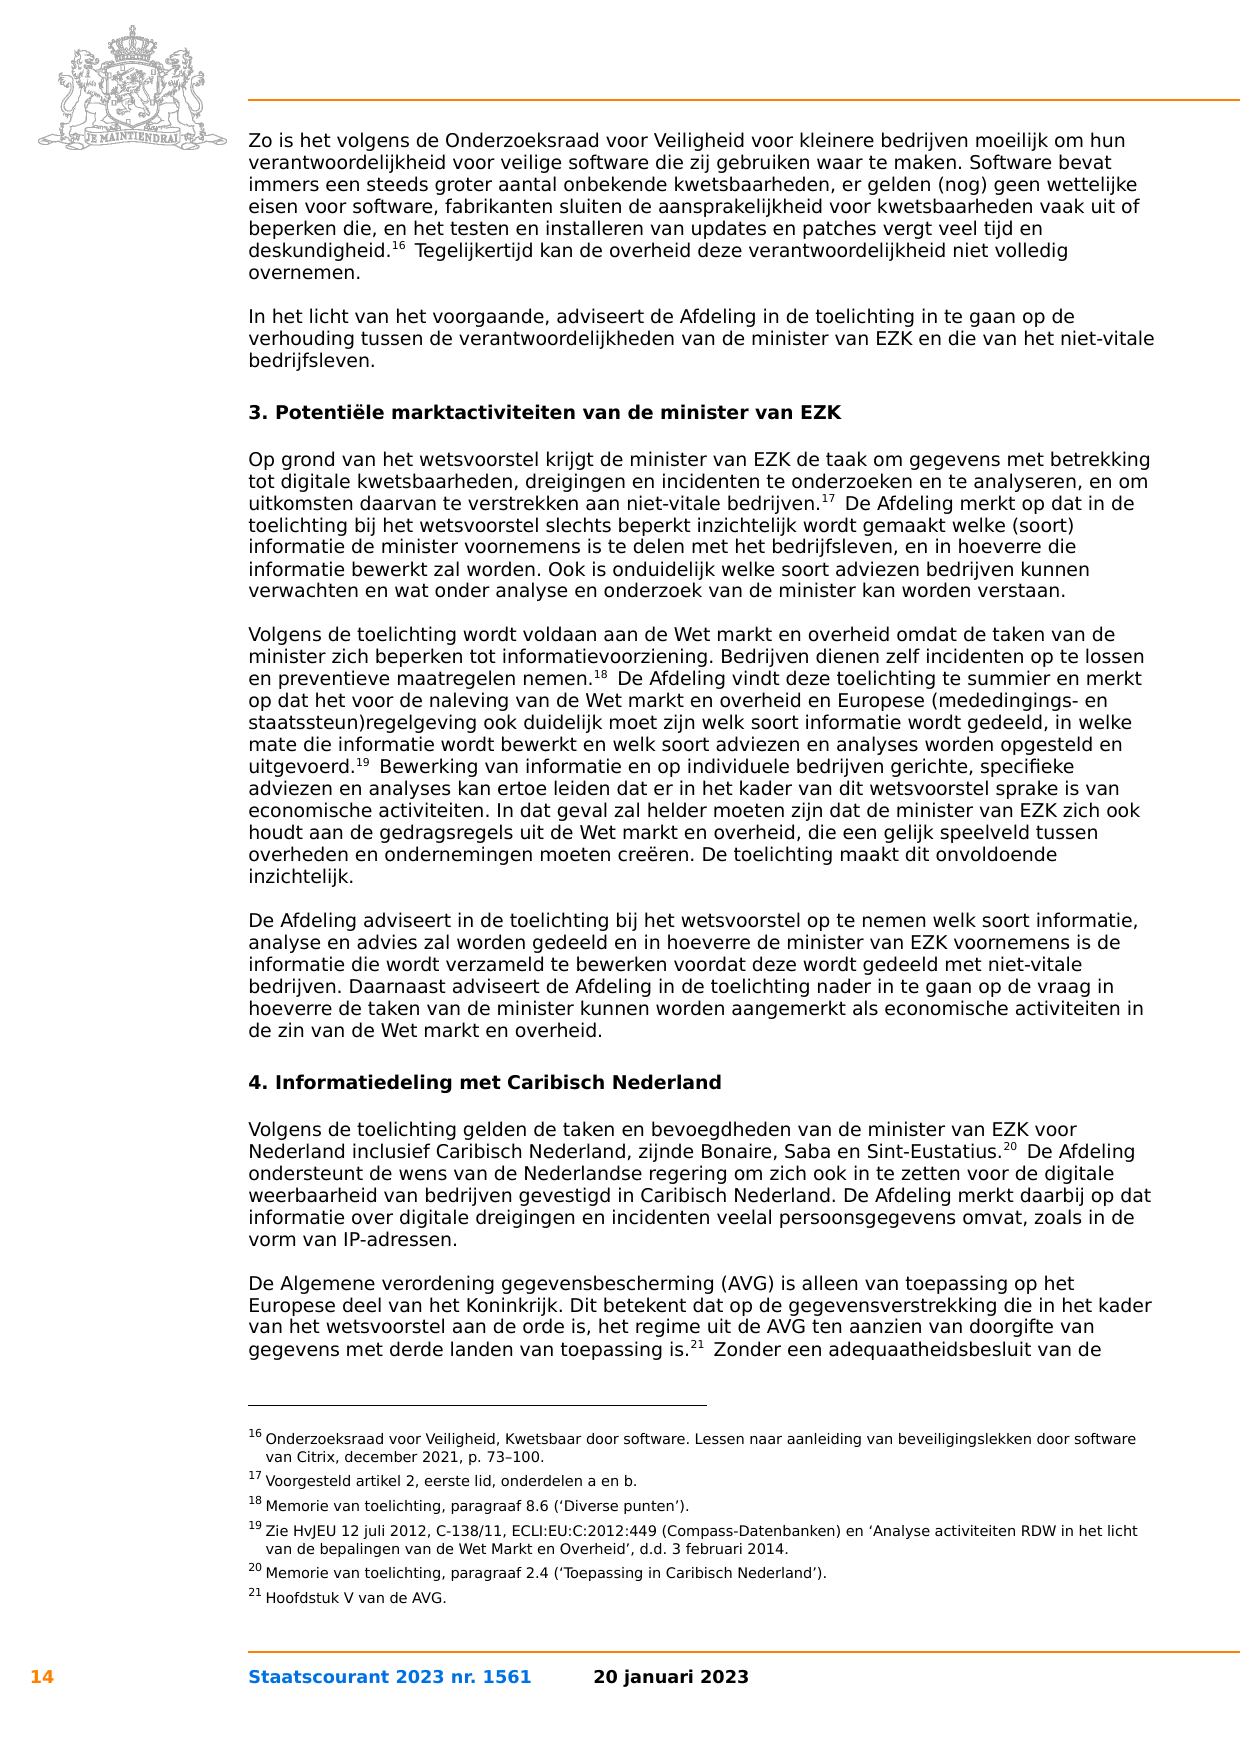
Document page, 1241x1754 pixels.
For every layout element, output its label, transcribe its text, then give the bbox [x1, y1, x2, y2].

text In het licht van het voorgaande, adviseert de Afdeling in de toelichting in te gaan op de verhouding tussen de verantwoordelijkheden van de minister van EZK en die van het niet-vitale bedrijfsleven. [248, 306, 1163, 372]
text Zo is het volgens de Onderzoeksraad voor Veiligheid voor kleinere bedrijven moeilijk om hun verantwoordelijkheid voor veilige software die zij gebruiken waar te maken. Software bevat immers een steeds groter aantal onbekende kwetsbaarheden, er gelden (nog) geen wettelijke eisen voor software, fabrikanten sluiten de aansprakelijkheid voor kwetsbaarheden vaak uit of beperken die, en het testen en installeren van updates en patches vergt veel tijd en deskundigheid. Tegelijkertijd kan de overheid deze verantwoordelijkheid niet volledig overnemen. [248, 130, 1163, 284]
picture [38, 25, 227, 150]
text Hoofdstuk V van de AVG. [248, 1586, 1163, 1608]
text De Algemene verordening gegevensbescherming (AVG) is alleen van toepassing op het Europese deel van het Koninkrijk. Dit betekent dat op de gegevensverstrekking die in het kader van het wetsvoorstel aan de orde is, het regime uit de AVG ten aanzien van doorgifte van gegevens met derde landen van toepassing is. Zonder een adequaatheidsbesluit van de [248, 1272, 1163, 1360]
text Zie HvJEU 12 juli 2012, C-138/11, ECLI:EU:C:2012:449 (Compass-Datenbanken) en ‘Analyse activiteiten RDW in het licht van de bepalingen van de Wet Markt en Overheid’, d.d. 3 februari 2014. [248, 1519, 1163, 1558]
text Voorgesteld artikel 2, eerste lid, onderdelen a en b. [248, 1469, 1163, 1491]
text Onderzoeksraad voor Veiligheid, Kwetsbaar door software. Lessen naar aanleiding van beveiligingslekken door software van Citrix, december 2021, p. 73–100. [248, 1427, 1163, 1466]
text Memorie van toelichting, paragraaf 2.4 (‘Toepassing in Caribisch Nederland’). [248, 1561, 1163, 1583]
text De Afdeling adviseert in de toelichting bij het wetsvoorstel op te nemen welk soort informatie, analyse en advies zal worden gedeeld en in hoeverre de minister van EZK voornemens is de informatie die wordt verzameld te bewerken voordat deze wordt gedeeld met niet-vitale bedrijven. Daarnaast adviseert de Afdeling in de toelichting nader in te gaan op de vraag in hoeverre de taken van de minister kunnen worden aangemerkt als economische activiteiten in de zin van de Wet markt en overheid. [248, 910, 1163, 1042]
subtitle 3. Potentiële marktactiviteiten van de minister van EZK [248, 402, 1163, 423]
subtitle 4. Informatiedeling met Caribisch Nederland [248, 1072, 1163, 1094]
text Volgens de toelichting gelden de taken en bevoegdheden van de minister van EZK voor Nederland inclusief Caribisch Nederland, zijnde Bonaire, Saba en Sint-Eustatius. De Afdeling ondersteunt de wens van de Nederlandse regering om zich ook in te zetten voor de digitale weerbaarheid van bedrijven gevestigd in Caribisch Nederland. De Afdeling merkt daarbij op dat informatie over digitale dreigingen en incidenten veelal persoonsgegevens omvat, zoals in de vorm van IP-adressen. [248, 1119, 1163, 1251]
text Volgens de toelichting wordt voldaan aan de Wet markt en overheid omdat de taken van de minister zich beperken tot informatievoorziening. Bedrijven dienen zelf incidenten op te lossen en preventieve maatregelen nemen. De Afdeling vindt deze toelichting te summier en merkt op dat het voor de naleving van de Wet markt en overheid en Europese (mededingings- en staatssteun)regelgeving ook duidelijk moet zijn welk soort informatie wordt gedeeld, in welke mate die informatie wordt bewerkt en welk soort adviezen en analyses worden opgesteld en uitgevoerd. Bewerking van informatie en op individuele bedrijven gerichte, specifieke adviezen en analyses kan ertoe leiden dat er in het kader van dit wetsvoorstel sprake is van economische activiteiten. In dat geval zal helder moeten zijn dat de minister van EZK zich ook houdt aan de gedragsregels uit de Wet markt en overheid, die een gelijk speelveld tussen overheden en ondernemingen moeten creëren. De toelichting maakt dit onvoldoende inzichtelijk. [248, 624, 1163, 888]
text Memorie van toelichting, paragraaf 8.6 (‘Diverse punten’). [248, 1494, 1163, 1516]
text Op grond van het wetsvoorstel krijgt de minister van EZK de taak om gegevens met betrekking tot digitale kwetsbaarheden, dreigingen en incidenten te onderzoeken en te analyseren, en om uitkomsten daarvan te verstrekken aan niet-vitale bedrijven. De Afdeling merkt op dat in de toelichting bij het wetsvoorstel slechts beperkt inzichtelijk wordt gemaakt welke (soort) informatie de minister voornemens is te delen met het bedrijfsleven, en in hoeverre die informatie bewerkt zal worden. Ook is onduidelijk welke soort adviezen bedrijven kunnen verwachten en wat onder analyse en onderzoek van de minister kan worden verstaan. [248, 448, 1163, 602]
